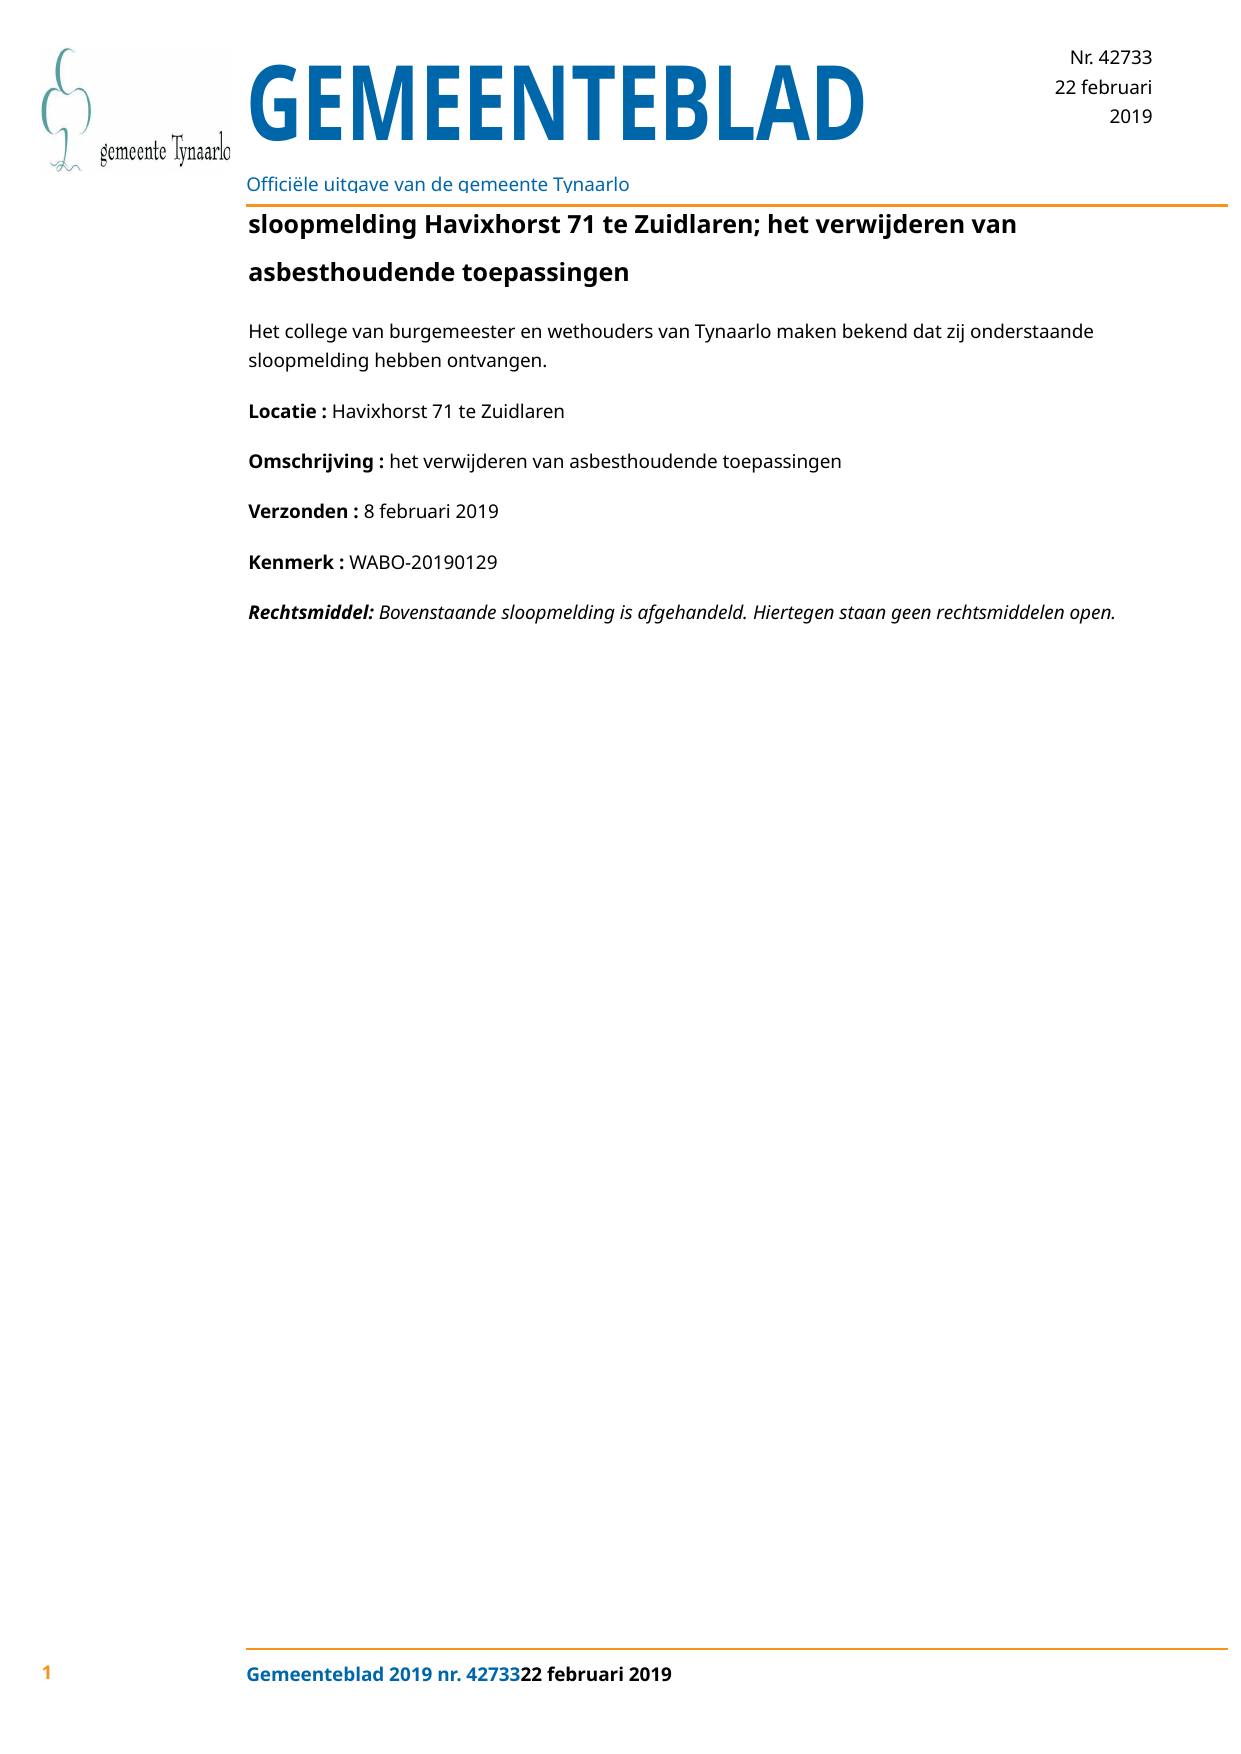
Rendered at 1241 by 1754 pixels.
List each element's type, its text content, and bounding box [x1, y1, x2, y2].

text Verzonden : 8 februari 2019 [248, 499, 1152, 524]
text Omschrijving : het verwijderen van asbesthoudende toepassingen [248, 448, 1152, 474]
text sloopmelding Havixhorst 71 te Zuidlaren; het verwijderen van asbesthoudende toepassingen [248, 207, 1152, 288]
text Rechtsmiddel: Bovenstaande sloopmelding is afgehandeld. Hiertegen staan geen rechtsmiddelen open. [248, 599, 1152, 625]
picture [41, 47, 231, 172]
text Kenmerk : WABO-20190129 [248, 549, 1152, 575]
text Locatie : Havixhorst 71 te Zuidlaren [248, 398, 1152, 424]
text Het college van burgemeester en wethouders van Tynaarlo maken bekend dat zij onderstaande sloopmelding hebben ontvangen. [248, 318, 1152, 373]
